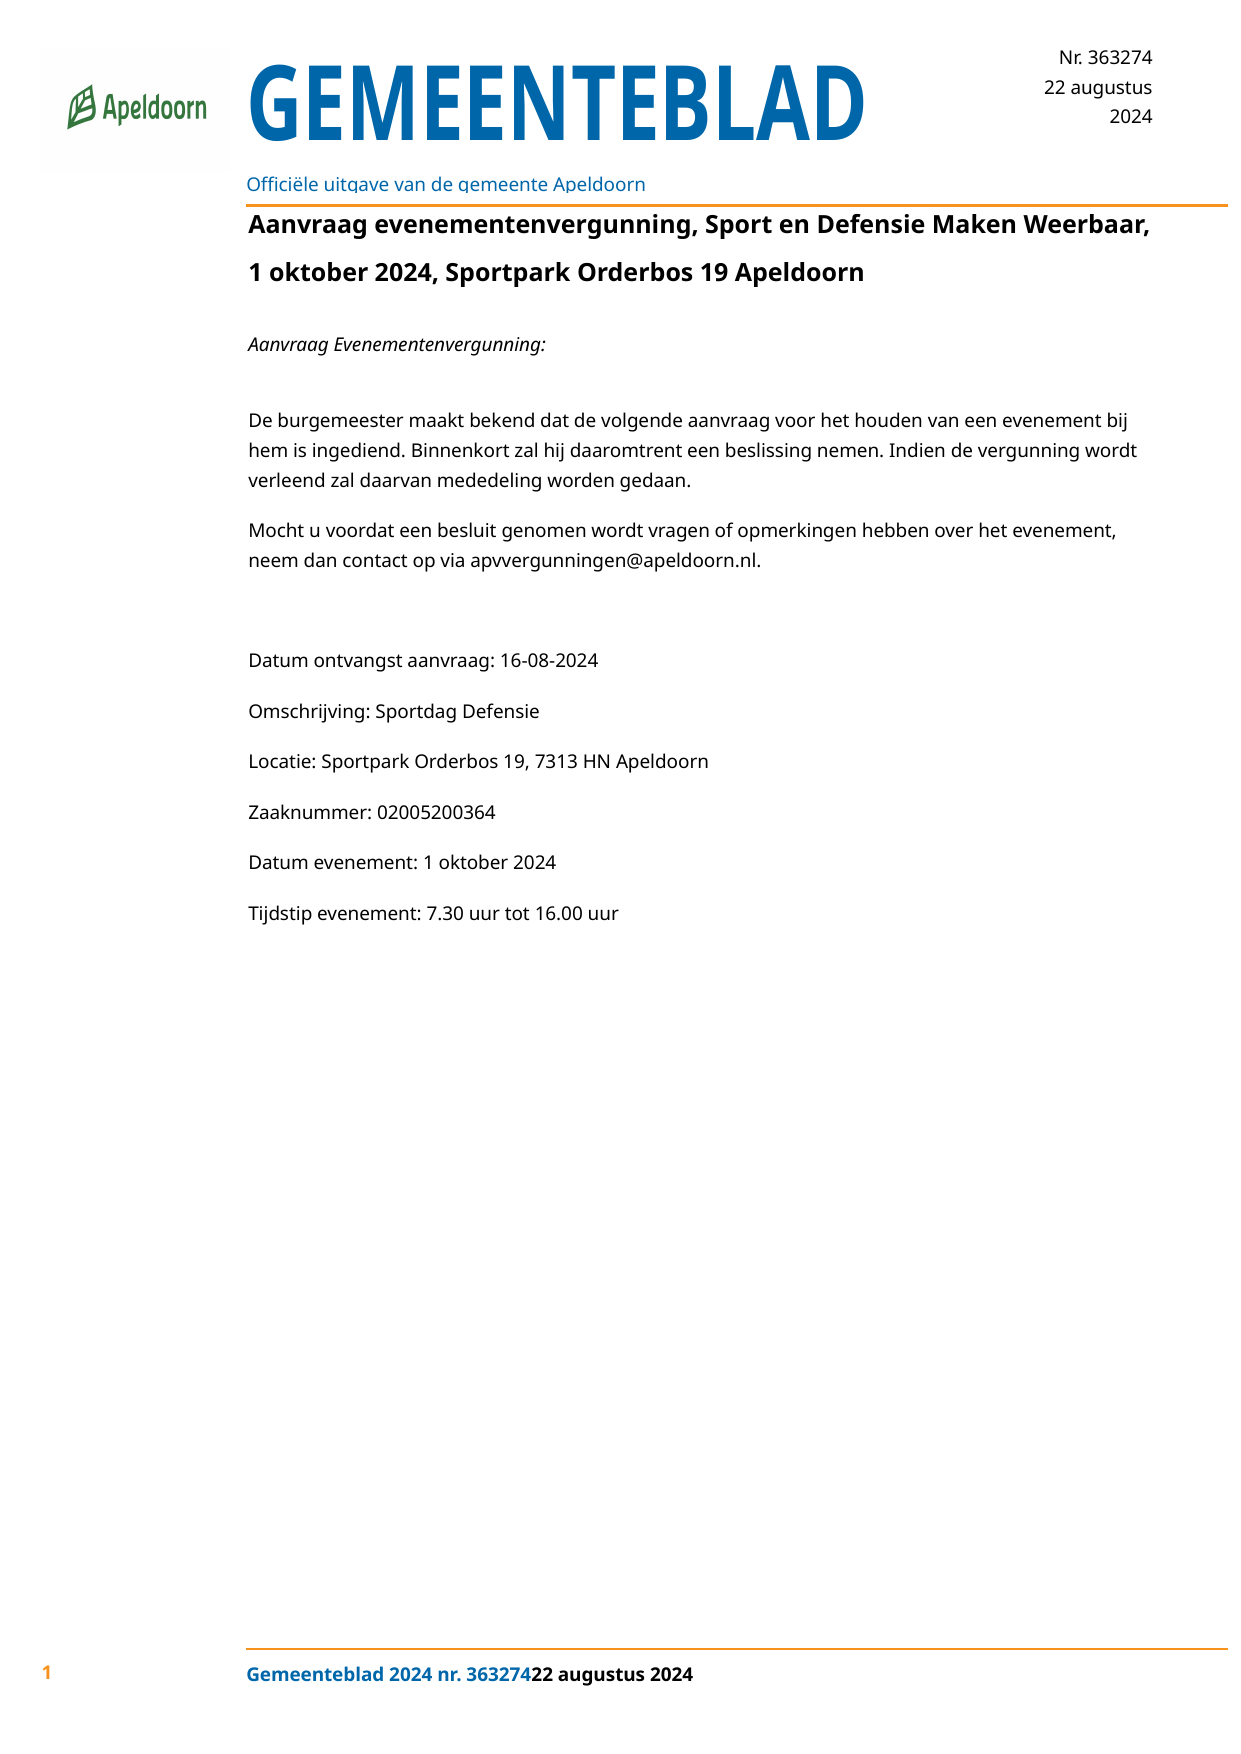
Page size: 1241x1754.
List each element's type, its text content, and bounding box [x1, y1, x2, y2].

text De burgemeester maakt bekend dat de volgende aanvraag voor het houden van een evenement bij hem is ingediend. Binnenkort zal hij daaromtrent een beslissing nemen. Indien de vergunning wordt verleend zal daarvan mededeling worden gedaan. [248, 408, 1152, 492]
text Aanvraag Evenementenvergunning: [248, 331, 1152, 357]
text Aanvraag evenementenvergunning, Sport en Defensie Maken Weerbaar, 1 oktober 2024, Sportpark Orderbos 19 Apeldoorn [248, 207, 1152, 288]
text Zaaknummer: 02005200364 [248, 799, 1152, 824]
text Datum ontvangst aanvraag: 16-08-2024 [248, 648, 1152, 673]
picture [41, 47, 231, 172]
text Locatie: Sportpark Orderbos 19, 7313 HN Apeldoorn [248, 748, 1152, 774]
text Datum evenement: 1 oktober 2024 [248, 849, 1152, 875]
text Mocht u voordat een besluit genomen wordt vragen of opmerkingen hebben over het evenement, neem dan contact op via apvvergunningen@apeldoorn.nl. [248, 517, 1152, 572]
text Tijdstip evenement: 7.30 uur tot 16.00 uur [248, 900, 1152, 925]
text Omschrijving: Sportdag Defensie [248, 698, 1152, 724]
